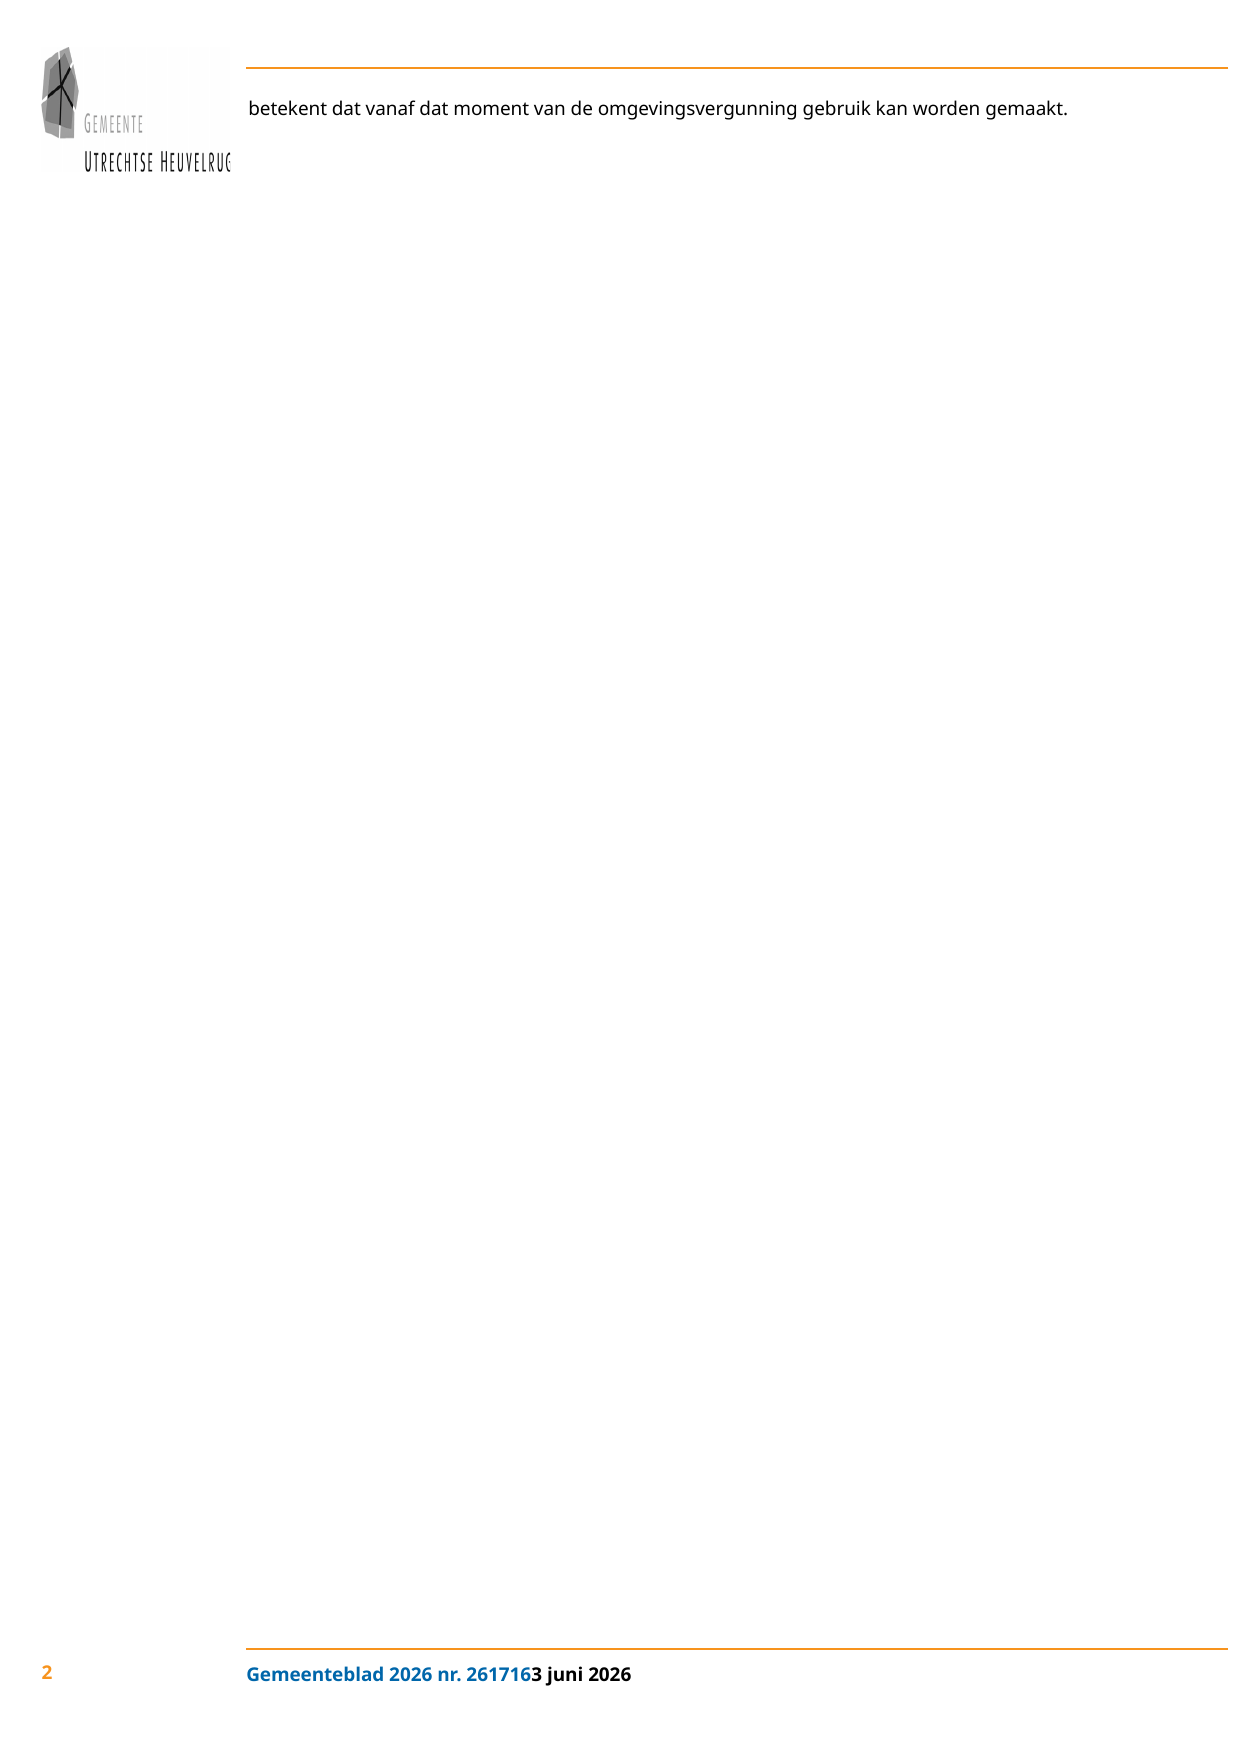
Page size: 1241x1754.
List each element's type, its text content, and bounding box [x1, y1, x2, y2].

picture [41, 47, 231, 172]
text betekent dat vanaf dat moment van de omgevingsvergunning gebruik kan worden gemaakt. [248, 95, 1152, 121]
